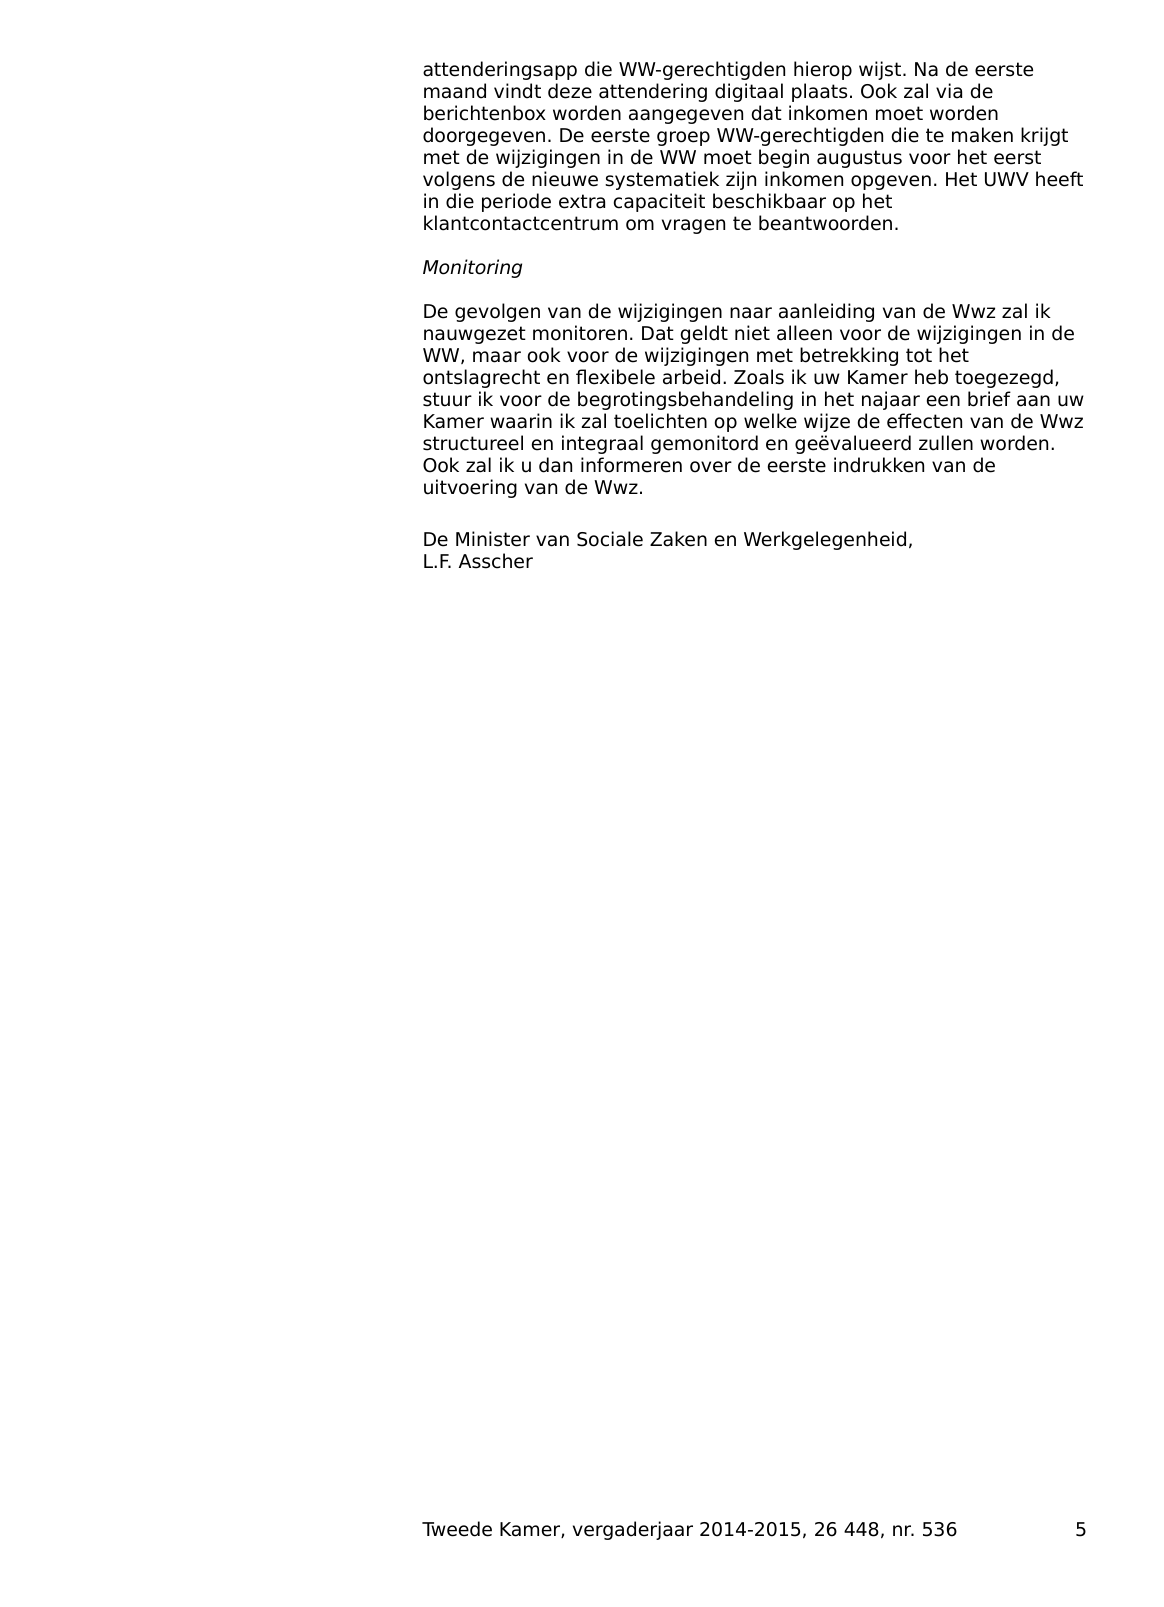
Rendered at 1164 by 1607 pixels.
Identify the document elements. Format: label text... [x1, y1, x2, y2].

text De Minister van Sociale Zaken en Werkgelegenheid, L.F. Asscher [422, 529, 1087, 573]
text attenderingsapp die WW-gerechtigden hierop wijst. Na de eerste maand vindt deze attendering digitaal plaats. Ook zal via de berichtenbox worden aangegeven dat inkomen moet worden doorgegeven. De eerste groep WW-gerechtigden die te maken krijgt met de wijzigingen in de WW moet begin augustus voor het eerst volgens de nieuwe systematiek zijn inkomen opgeven. Het UWV heeft in die periode extra capaciteit beschikbaar op het klantcontactcentrum om vragen te beantwoorden. [422, 59, 1087, 235]
text De gevolgen van de wijzigingen naar aanleiding van de Wwz zal ik nauwgezet monitoren. Dat geldt niet alleen voor de wijzigingen in de WW, maar ook voor de wijzigingen met betrekking tot het ontslagrecht en flexibele arbeid. Zoals ik uw Kamer heb toegezegd, stuur ik voor de begrotingsbehandeling in het najaar een brief aan uw Kamer waarin ik zal toelichten op welke wijze de effecten van de Wwz structureel en integraal gemonitord en geëvalueerd zullen worden. Ook zal ik u dan informeren over de eerste indrukken van de uitvoering van de Wwz. [422, 301, 1087, 499]
subtitle Monitoring [422, 257, 1087, 279]
